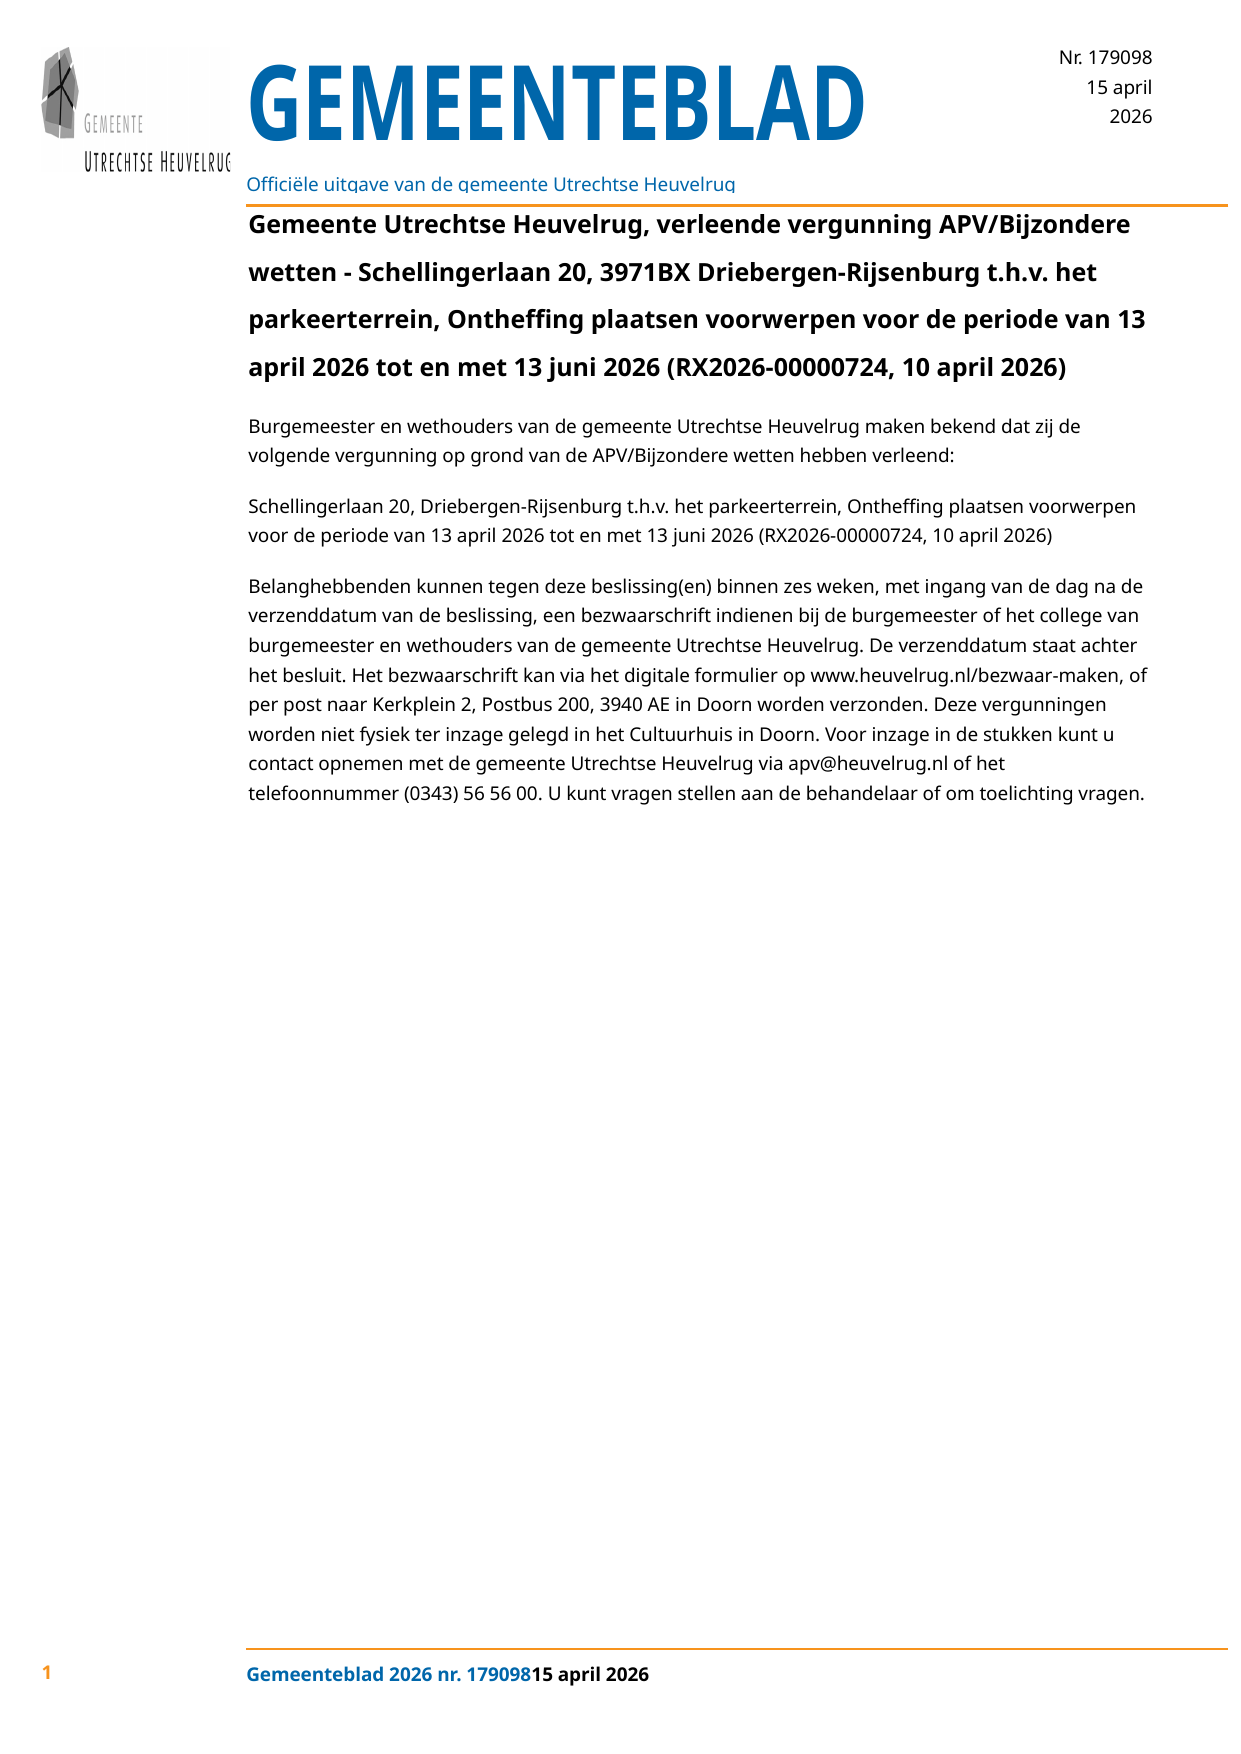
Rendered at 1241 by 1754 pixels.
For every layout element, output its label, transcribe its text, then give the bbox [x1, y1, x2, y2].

picture [41, 47, 231, 172]
text Burgemeester en wethouders van de gemeente Utrechtse Heuvelrug maken bekend dat zij de volgende vergunning op grond van de APV/Bijzondere wetten hebben verleend: [248, 413, 1152, 468]
text Schellingerlaan 20, Driebergen-Rijsenburg t.h.v. het parkeerterrein, Ontheffing plaatsen voorwerpen voor de periode van 13 april 2026 tot en met 13 juni 2026 (RX2026-00000724, 10 april 2026) [248, 493, 1152, 548]
text Belanghebbenden kunnen tegen deze beslissing(en) binnen zes weken, met ingang van de dag na de verzenddatum van de beslissing, een bezwaarschrift indienen bij de burgemeester of het college van burgemeester en wethouders van de gemeente Utrechtse Heuvelrug. De verzenddatum staat achter het besluit. Het bezwaarschrift kan via het digitale formulier op www.heuvelrug.nl/bezwaar-maken, of per post naar Kerkplein 2, Postbus 200, 3940 AE in Doorn worden verzonden. Deze vergunningen worden niet fysiek ter inzage gelegd in het Cultuurhuis in Doorn. Voor inzage in de stukken kunt u contact opnemen met de gemeente Utrechtse Heuvelrug via apv@heuvelrug.nl of het telefoonnummer (0343) 56 56 00. U kunt vragen stellen aan de behandelaar of om toelichting vragen. [248, 573, 1152, 806]
text Gemeente Utrechtse Heuvelrug, verleende vergunning APV/Bijzondere wetten - Schellingerlaan 20, 3971BX Driebergen-Rijsenburg t.h.v. het parkeerterrein, Ontheffing plaatsen voorwerpen voor de periode van 13 april 2026 tot en met 13 juni 2026 (RX2026-00000724, 10 april 2026) [248, 207, 1152, 384]
